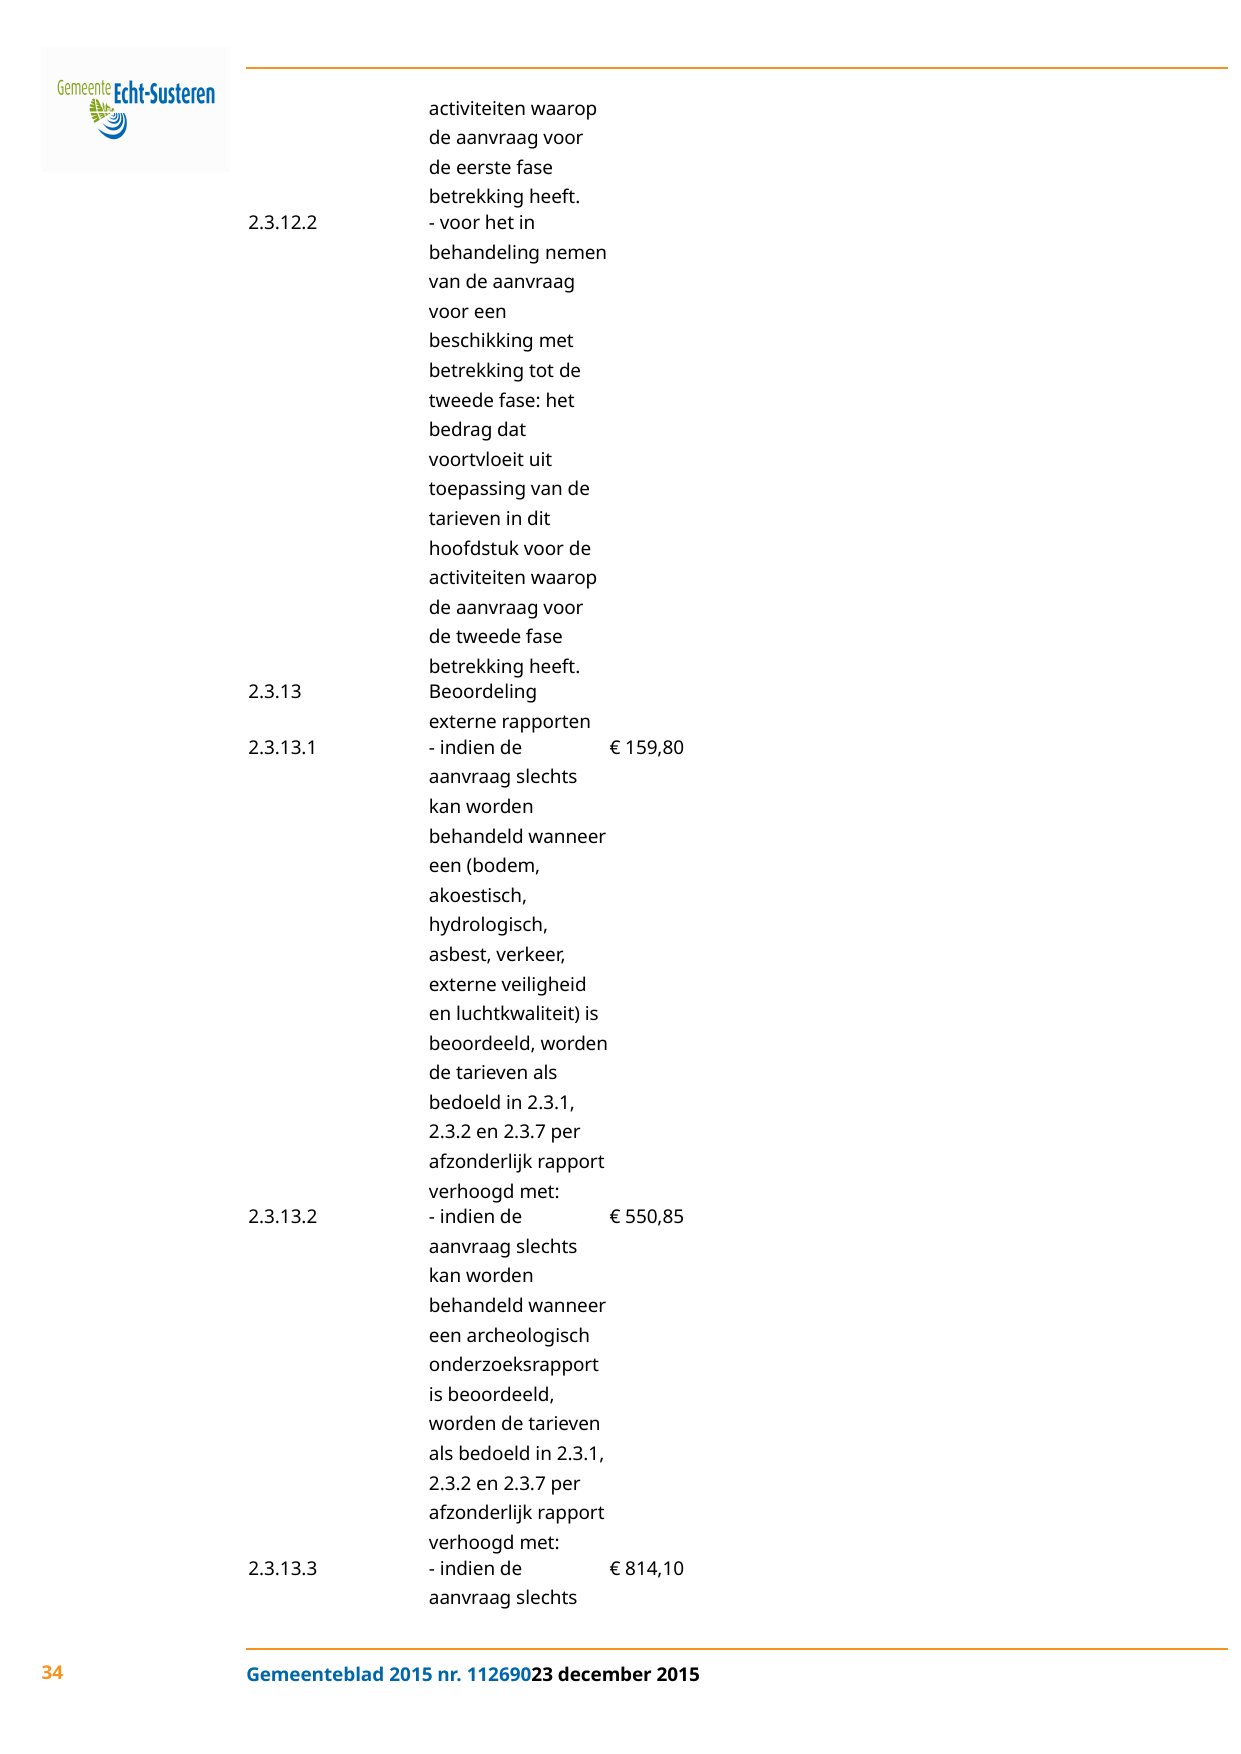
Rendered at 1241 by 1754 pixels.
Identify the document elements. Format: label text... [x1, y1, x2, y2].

table_cell [609, 679, 790, 734]
table_header [248, 95, 429, 209]
table_header [609, 95, 790, 209]
table_cell 2.3.13.3 [248, 1555, 429, 1610]
table_cell 2.3.13.1 [248, 734, 429, 1203]
table_cell [790, 1204, 971, 1555]
table_cell [790, 734, 971, 1203]
table_header [971, 95, 1152, 209]
table_cell Beoordeling externe rapporten [429, 679, 609, 734]
table_header [790, 95, 971, 209]
table_cell 2.3.13 [248, 679, 429, 734]
table_cell € 159,80 [609, 734, 790, 1203]
table_cell - voor het in behandeling nemen van de aanvraag voor een beschikking met betrekking tot de tweede fase: het bedrag dat voortvloeit uit toepassing van de tarieven in dit hoofdstuk voor de activiteiten waarop de aanvraag voor de tweede fase betrekking heeft. [429, 209, 609, 679]
table_cell 2.3.12.2 [248, 209, 429, 679]
picture [41, 47, 231, 172]
table_cell [790, 209, 971, 679]
table_cell € 550,85 [609, 1204, 790, 1555]
table_cell [971, 209, 1152, 679]
table_cell [971, 1204, 1152, 1555]
table_cell [609, 209, 790, 679]
table_cell [971, 734, 1152, 1203]
table_cell [790, 1555, 971, 1610]
table_cell [790, 679, 971, 734]
table_cell - indien de aanvraag slechts kan worden behandeld wanneer een (bodem, akoestisch, hydrologisch, asbest, verkeer, externe veiligheid en luchtkwaliteit) is beoordeeld, worden de tarieven als bedoeld in 2.3.1, 2.3.2 en 2.3.7 per afzonderlijk rapport verhoogd met: [429, 734, 609, 1203]
table_cell 2.3.13.2 [248, 1204, 429, 1555]
table_cell - indien de aanvraag slechts kan worden behandeld wanneer een archeologisch onderzoeksrapport is beoordeeld, worden de tarieven als bedoeld in 2.3.1, 2.3.2 en 2.3.7 per afzonderlijk rapport verhoogd met: [429, 1204, 609, 1555]
table_cell € 814,10 [609, 1555, 790, 1610]
table_cell [971, 679, 1152, 734]
table_cell [971, 1555, 1152, 1610]
table_header activiteiten waarop de aanvraag voor de eerste fase betrekking heeft. [429, 95, 609, 209]
table_cell - indien de aanvraag slechts [429, 1555, 609, 1610]
